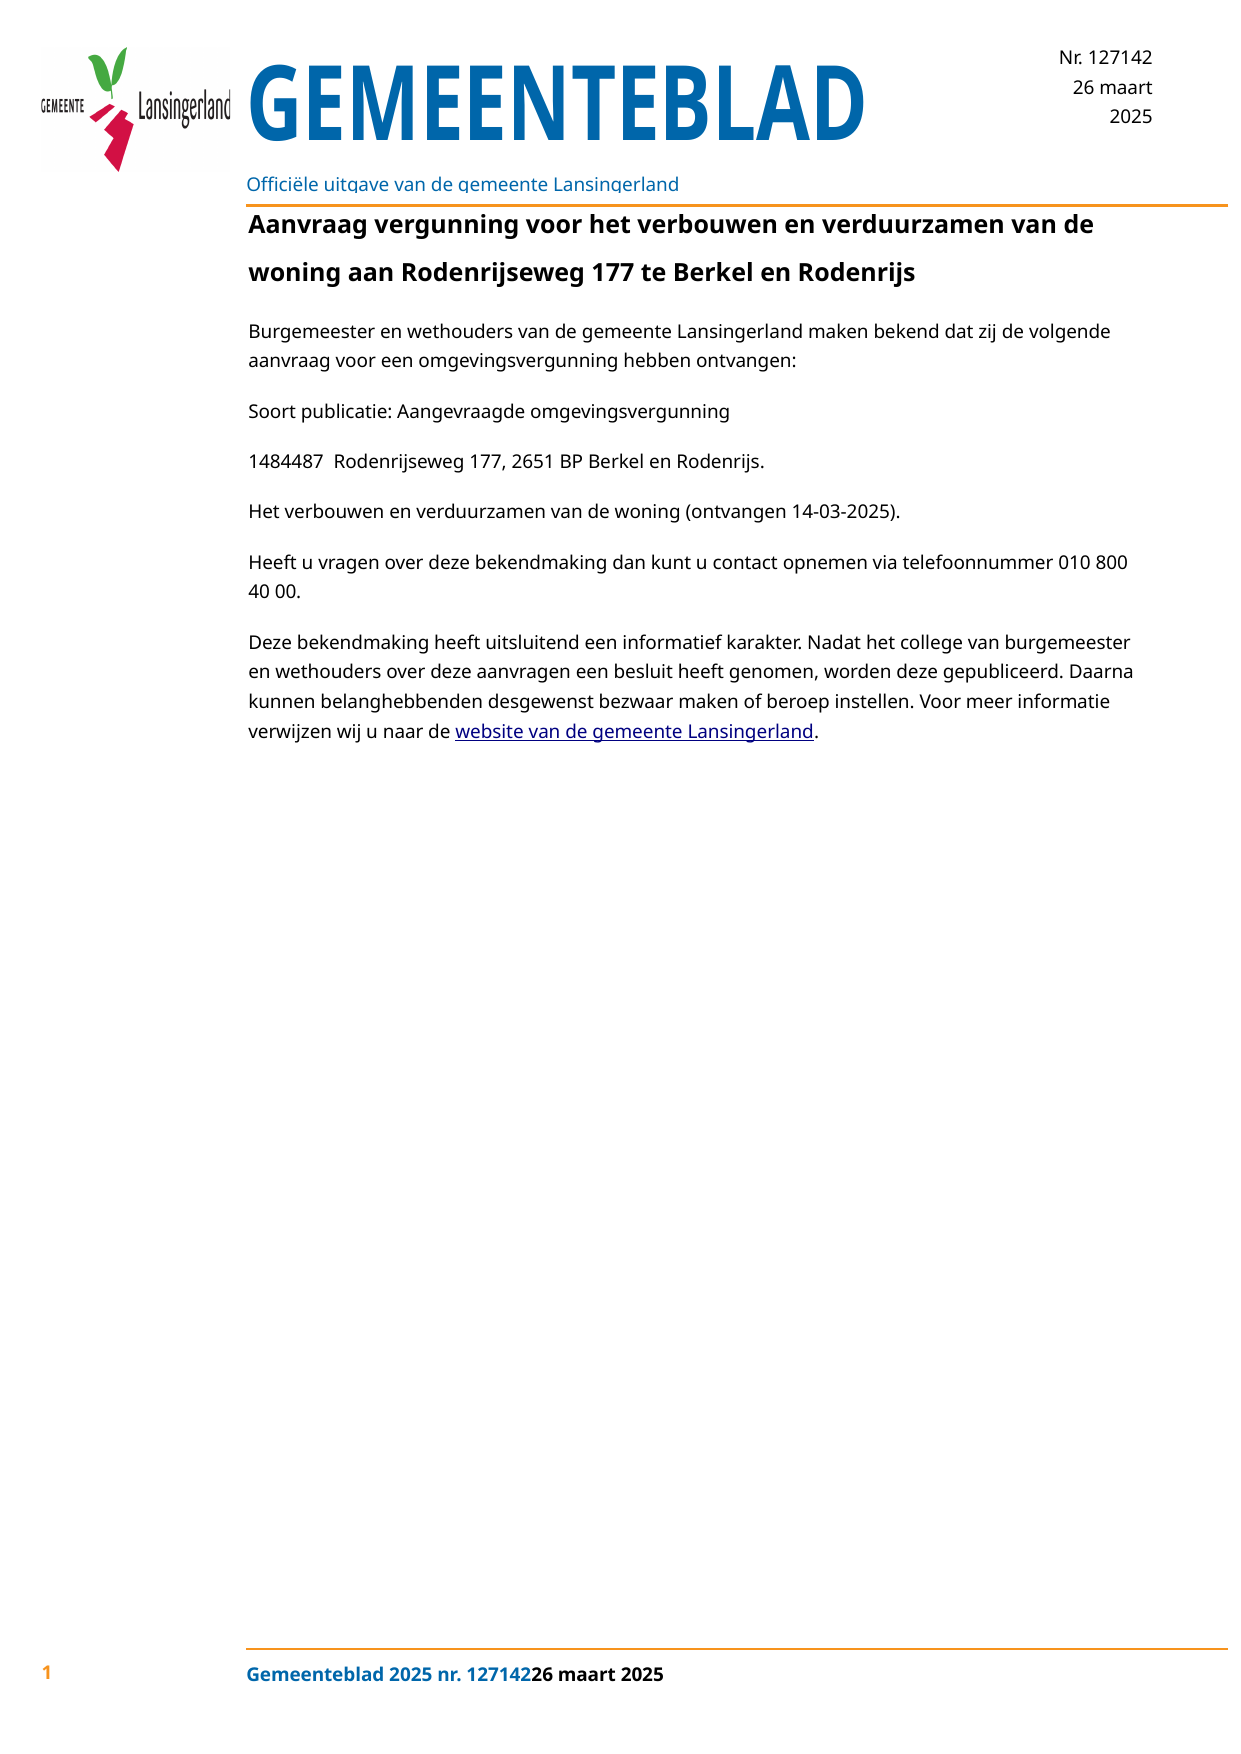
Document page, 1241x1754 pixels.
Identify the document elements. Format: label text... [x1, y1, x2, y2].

text Aanvraag vergunning voor het verbouwen en verduurzamen van de woning aan Rodenrijseweg 177 te Berkel en Rodenrijs [248, 207, 1152, 288]
picture [41, 47, 231, 172]
text Het verbouwen en verduurzamen van de woning (ontvangen 14-03-2025). [248, 499, 1152, 524]
text Burgemeester en wethouders van de gemeente Lansingerland maken bekend dat zij de volgende aanvraag voor een omgevingsvergunning hebben ontvangen: [248, 318, 1152, 373]
text 1484487 Rodenrijseweg 177, 2651 BP Berkel en Rodenrijs. [248, 448, 1152, 474]
text Soort publicatie: Aangevraagde omgevingsvergunning [248, 398, 1152, 424]
text Heeft u vragen over deze bekendmaking dan kunt u contact opnemen via telefoonnummer 010 800 40 00. [248, 549, 1152, 604]
text Deze bekendmaking heeft uitsluitend een informatief karakter. Nadat het college van burgemeester en wethouders over deze aanvragen een besluit heeft genomen, worden deze gepubliceerd. Daarna kunnen belanghebbenden desgewenst bezwaar maken of beroep instellen. Voor meer informatie verwijzen wij u naar de website van de gemeente Lansingerland. [248, 629, 1152, 744]
